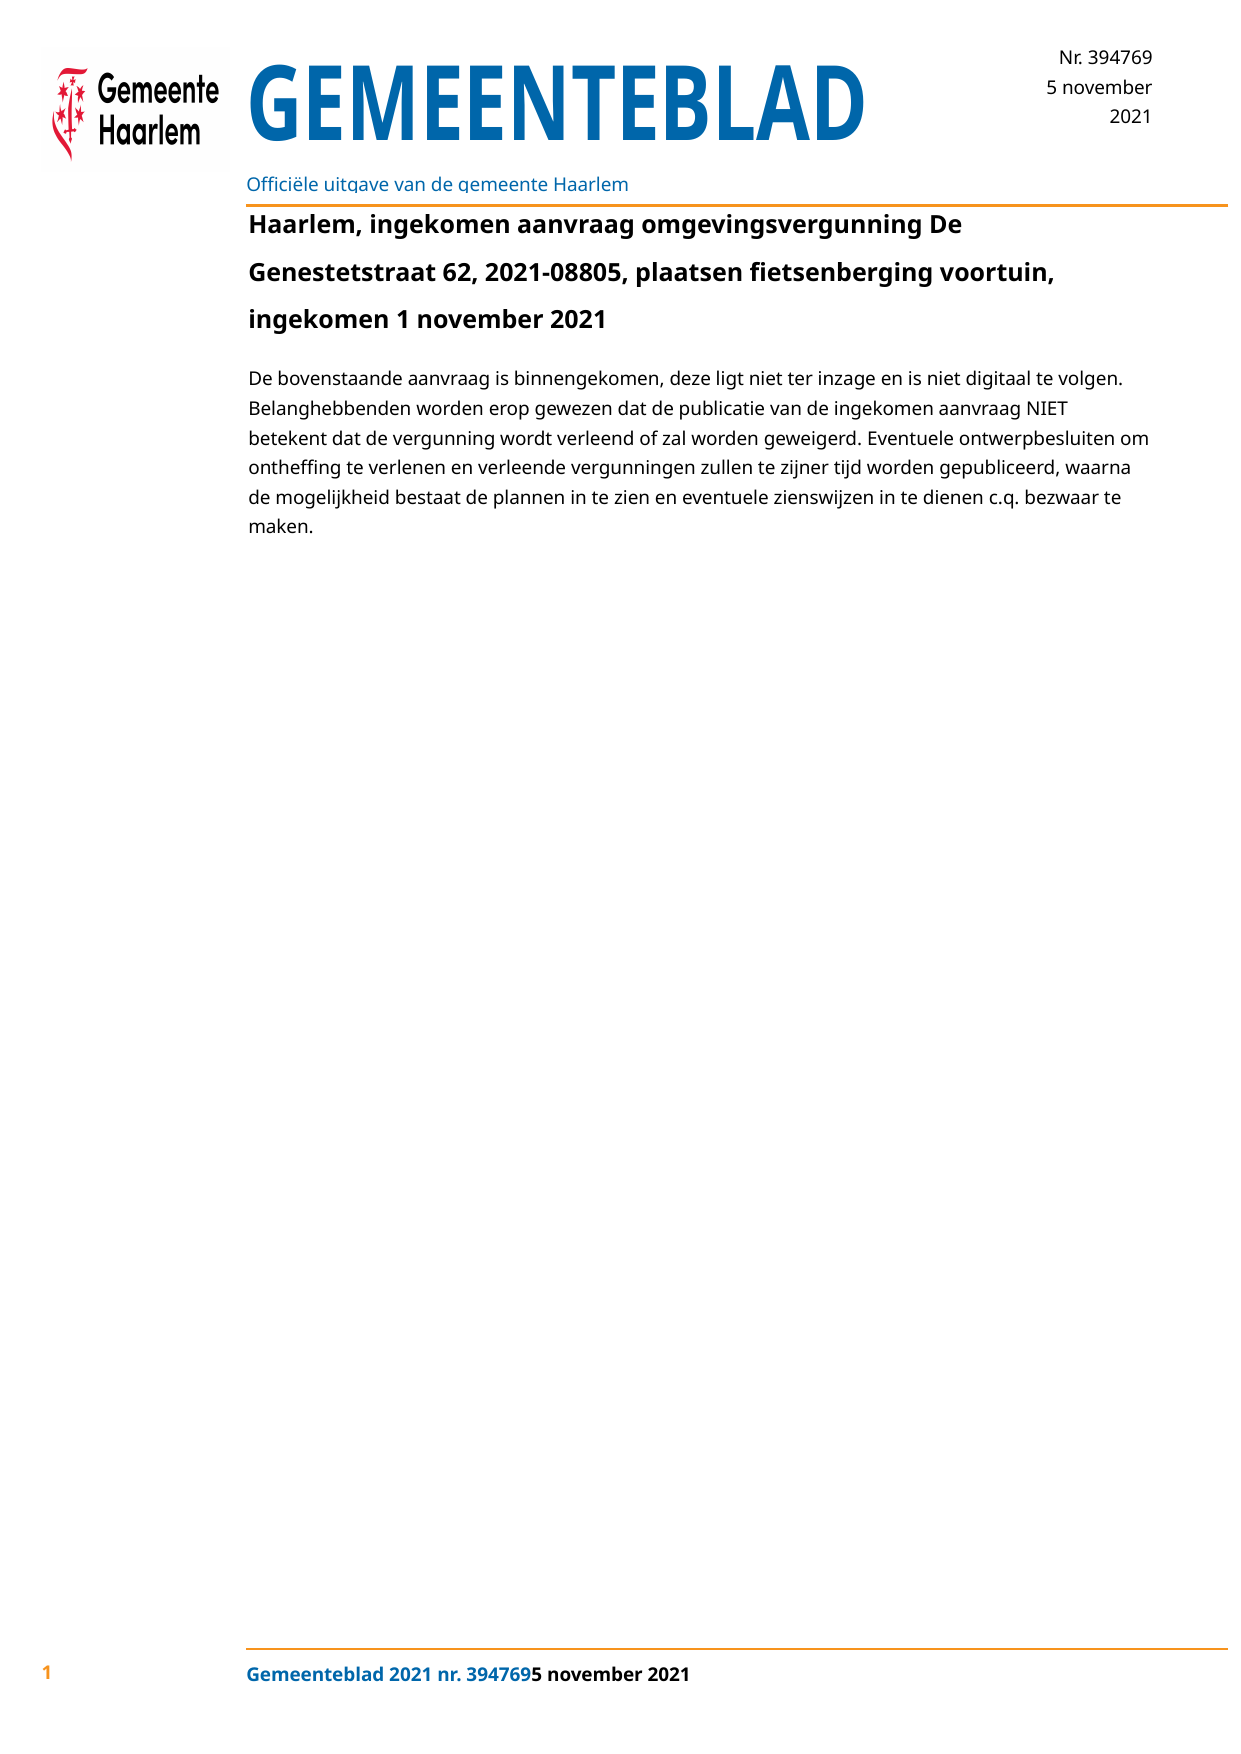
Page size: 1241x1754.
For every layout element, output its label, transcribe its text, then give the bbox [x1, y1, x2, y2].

picture [41, 47, 231, 172]
text De bovenstaande aanvraag is binnengekomen, deze ligt niet ter inzage en is niet digitaal te volgen. Belanghebbenden worden erop gewezen dat de publicatie van de ingekomen aanvraag NIET betekent dat de vergunning wordt verleend of zal worden geweigerd. Eventuele ontwerpbesluiten om ontheffing te verlenen en verleende vergunningen zullen te zijner tijd worden gepubliceerd, waarna de mogelijkheid bestaat de plannen in te zien en eventuele zienswijzen in te dienen c.q. bezwaar te maken. [248, 366, 1152, 539]
text Haarlem, ingekomen aanvraag omgevingsvergunning De Genestetstraat 62, 2021-08805, plaatsen fietsenberging voortuin, ingekomen 1 november 2021 [248, 207, 1152, 336]
